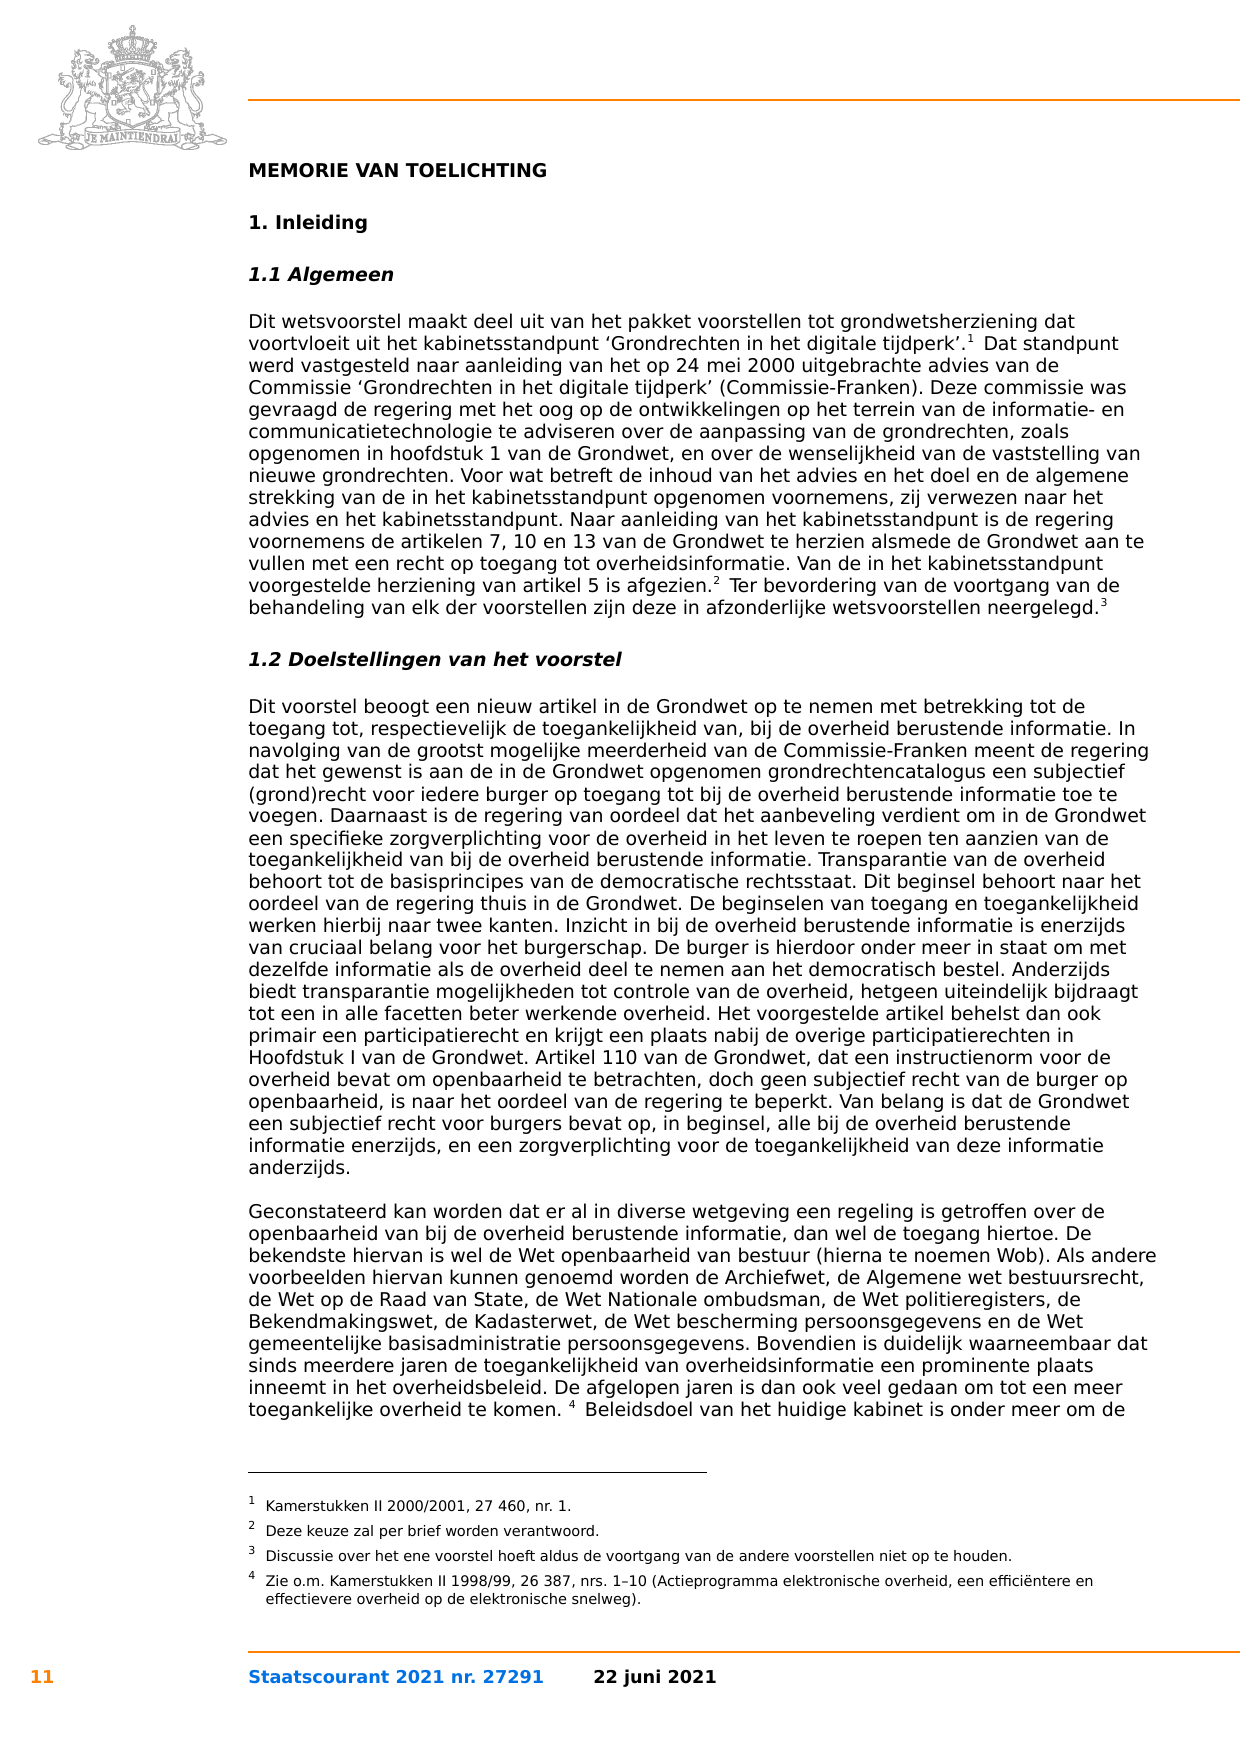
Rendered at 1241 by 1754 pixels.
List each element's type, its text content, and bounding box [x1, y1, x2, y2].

subtitle MEMORIE VAN TOELICHTING [248, 160, 1163, 182]
text Zie o.m. Kamerstukken II 1998/99, 26 387, nrs. 1–10 (Actieprogramma elektronische overheid, een efficiëntere en effectievere overheid op de elektronische snelweg). [248, 1569, 1163, 1608]
subtitle 1.2 Doelstellingen van het voorstel [248, 648, 1163, 671]
text Discussie over het ene voorstel hoeft aldus de voortgang van de andere voorstellen niet op te houden. [248, 1544, 1163, 1566]
subtitle 1. Inleiding [248, 212, 1163, 234]
subtitle 1.1 Algemeen [248, 264, 1163, 286]
text Kamerstukken II 2000/2001, 27 460, nr. 1. [248, 1494, 1163, 1516]
text Geconstateerd kan worden dat er al in diverse wetgeving een regeling is getroffen over de openbaarheid van bij de overheid berustende informatie, dan wel de toegang hiertoe. De bekendste hiervan is wel de Wet openbaarheid van bestuur (hierna te noemen Wob). Als andere voorbeelden hiervan kunnen genoemd worden de Archiefwet, de Algemene wet bestuursrecht, de Wet op de Raad van State, de Wet Nationale ombudsman, de Wet politieregisters, de Bekendmakingswet, de Kadasterwet, de Wet bescherming persoonsgegevens en de Wet gemeentelijke basisadministratie persoonsgegevens. Bovendien is duidelijk waarneembaar dat sinds meerdere jaren de toegankelijkheid van overheidsinformatie een prominente plaats inneemt in het overheidsbeleid. De afgelopen jaren is dan ook veel gedaan om tot een meer toegankelijke overheid te komen. Beleidsdoel van het huidige kabinet is onder meer om de [248, 1201, 1163, 1421]
text Deze keuze zal per brief worden verantwoord. [248, 1519, 1163, 1541]
text Dit voorstel beoogt een nieuw artikel in de Grondwet op te nemen met betrekking tot de toegang tot, respectievelijk de toegankelijkheid van, bij de overheid berustende informatie. In navolging van de grootst mogelijke meerderheid van de Commissie-Franken meent de regering dat het gewenst is aan de in de Grondwet opgenomen grondrechtencatalogus een subjectief (grond)recht voor iedere burger op toegang tot bij de overheid berustende informatie toe te voegen. Daarnaast is de regering van oordeel dat het aanbeveling verdient om in de Grondwet een specifieke zorgverplichting voor de overheid in het leven te roepen ten aanzien van de toegankelijkheid van bij de overheid berustende informatie. Transparantie van de overheid behoort tot de basisprincipes van de democratische rechtsstaat. Dit beginsel behoort naar het oordeel van de regering thuis in de Grondwet. De beginselen van toegang en toegankelijkheid werken hierbij naar twee kanten. Inzicht in bij de overheid berustende informatie is enerzijds van cruciaal belang voor het burgerschap. De burger is hierdoor onder meer in staat om met dezelfde informatie als de overheid deel te nemen aan het democratisch bestel. Anderzijds biedt transparantie mogelijkheden tot controle van de overheid, hetgeen uiteindelijk bijdraagt tot een in alle facetten beter werkende overheid. Het voorgestelde artikel behelst dan ook primair een participatierecht en krijgt een plaats nabij de overige participatierechten in Hoofdstuk I van de Grondwet. Artikel 110 van de Grondwet, dat een instructienorm voor de overheid bevat om openbaarheid te betrachten, doch geen subjectief recht van de burger op openbaarheid, is naar het oordeel van de regering te beperkt. Van belang is dat de Grondwet een subjectief recht voor burgers bevat op, in beginsel, alle bij de overheid berustende informatie enerzijds, en een zorgverplichting voor de toegankelijkheid van deze informatie anderzijds. [248, 696, 1163, 1179]
picture [38, 25, 227, 150]
text Dit wetsvoorstel maakt deel uit van het pakket voorstellen tot grondwetsherziening dat voortvloeit uit het kabinetsstandpunt ‘Grondrechten in het digitale tijdperk’. Dat standpunt werd vastgesteld naar aanleiding van het op 24 mei 2000 uitgebrachte advies van de Commissie ‘Grondrechten in het digitale tijdperk’ (Commissie-Franken). Deze commissie was gevraagd de regering met het oog op de ontwikkelingen op het terrein van de informatie- en communicatietechnologie te adviseren over de aanpassing van de grondrechten, zoals opgenomen in hoofdstuk 1 van de Grondwet, en over de wenselijkheid van de vaststelling van nieuwe grondrechten. Voor wat betreft de inhoud van het advies en het doel en de algemene strekking van de in het kabinetsstandpunt opgenomen voornemens, zij verwezen naar het advies en het kabinetsstandpunt. Naar aanleiding van het kabinetsstandpunt is de regering voornemens de artikelen 7, 10 en 13 van de Grondwet te herzien alsmede de Grondwet aan te vullen met een recht op toegang tot overheidsinformatie. Van de in het kabinetsstandpunt voorgestelde herziening van artikel 5 is afgezien. Ter bevordering van de voortgang van de behandeling van elk der voorstellen zijn deze in afzonderlijke wetsvoorstellen neergelegd. [248, 311, 1163, 618]
